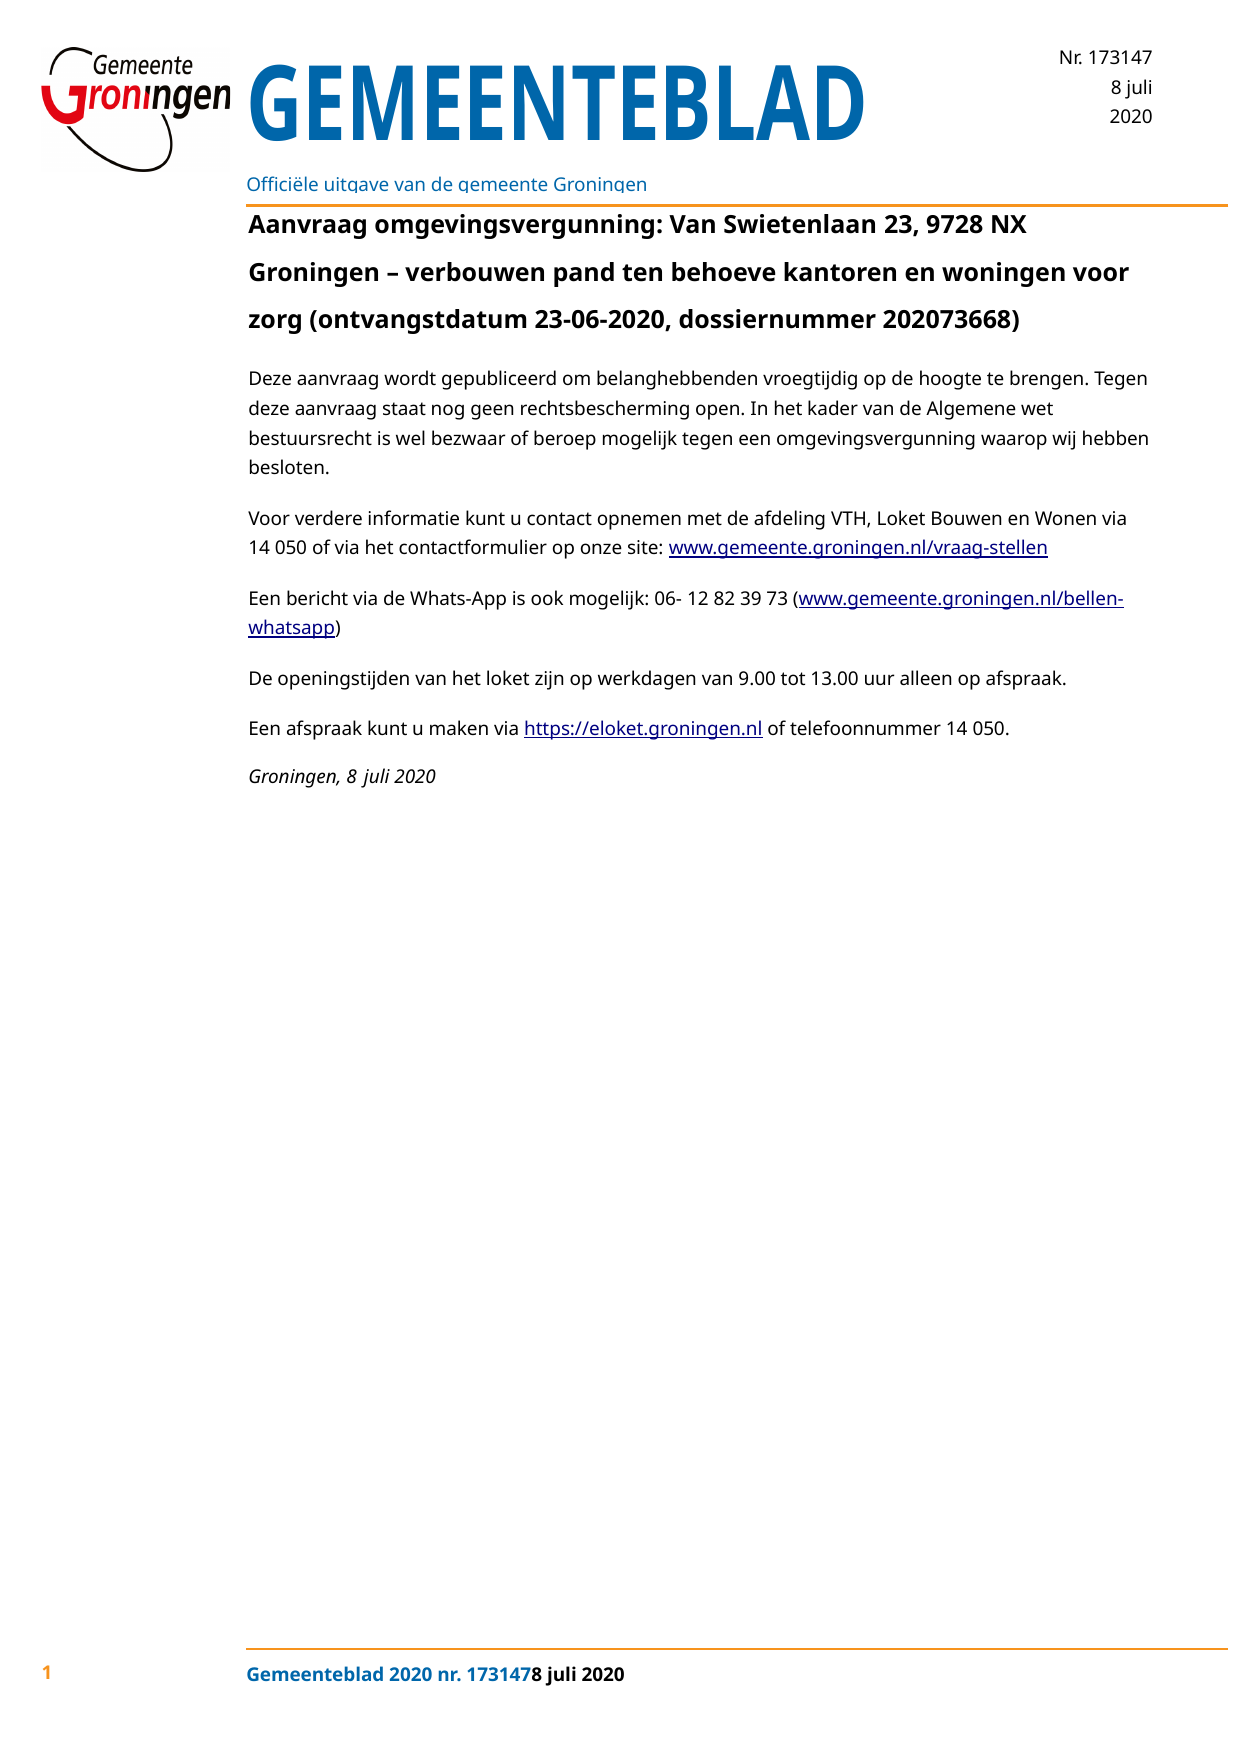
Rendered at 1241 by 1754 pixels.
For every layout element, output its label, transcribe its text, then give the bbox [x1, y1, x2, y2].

text Een bericht via de Whats-App is ook mogelijk: 06- 12 82 39 73 (www.gemeente.groningen.nl/bellen-whatsapp) [248, 585, 1152, 640]
picture [41, 47, 231, 172]
text Voor verdere informatie kunt u contact opnemen met de afdeling VTH, Loket Bouwen en Wonen via 14 050 of via het contactformulier op onze site: www.gemeente.groningen.nl/vraag-stellen [248, 505, 1152, 560]
text Een afspraak kunt u maken via https://eloket.groningen.nl of telefoonnummer 14 050. [248, 715, 1152, 741]
text Deze aanvraag wordt gepubliceerd om belanghebbenden vroegtijdig op de hoogte te brengen. Tegen deze aanvraag staat nog geen rechtsbescherming open. In het kader van de Algemene wet bestuursrecht is wel bezwaar of beroep mogelijk tegen een omgevingsvergunning waarop wij hebben besloten. [248, 366, 1152, 480]
text Groningen, 8 juli 2020 [248, 763, 1152, 789]
text De openingstijden van het loket zijn op werkdagen van 9.00 tot 13.00 uur alleen op afspraak. [248, 665, 1152, 690]
text Aanvraag omgevingsvergunning: Van Swietenlaan 23, 9728 NX Groningen – verbouwen pand ten behoeve kantoren en woningen voor zorg (ontvangstdatum 23-06-2020, dossiernummer 202073668) [248, 207, 1152, 336]
